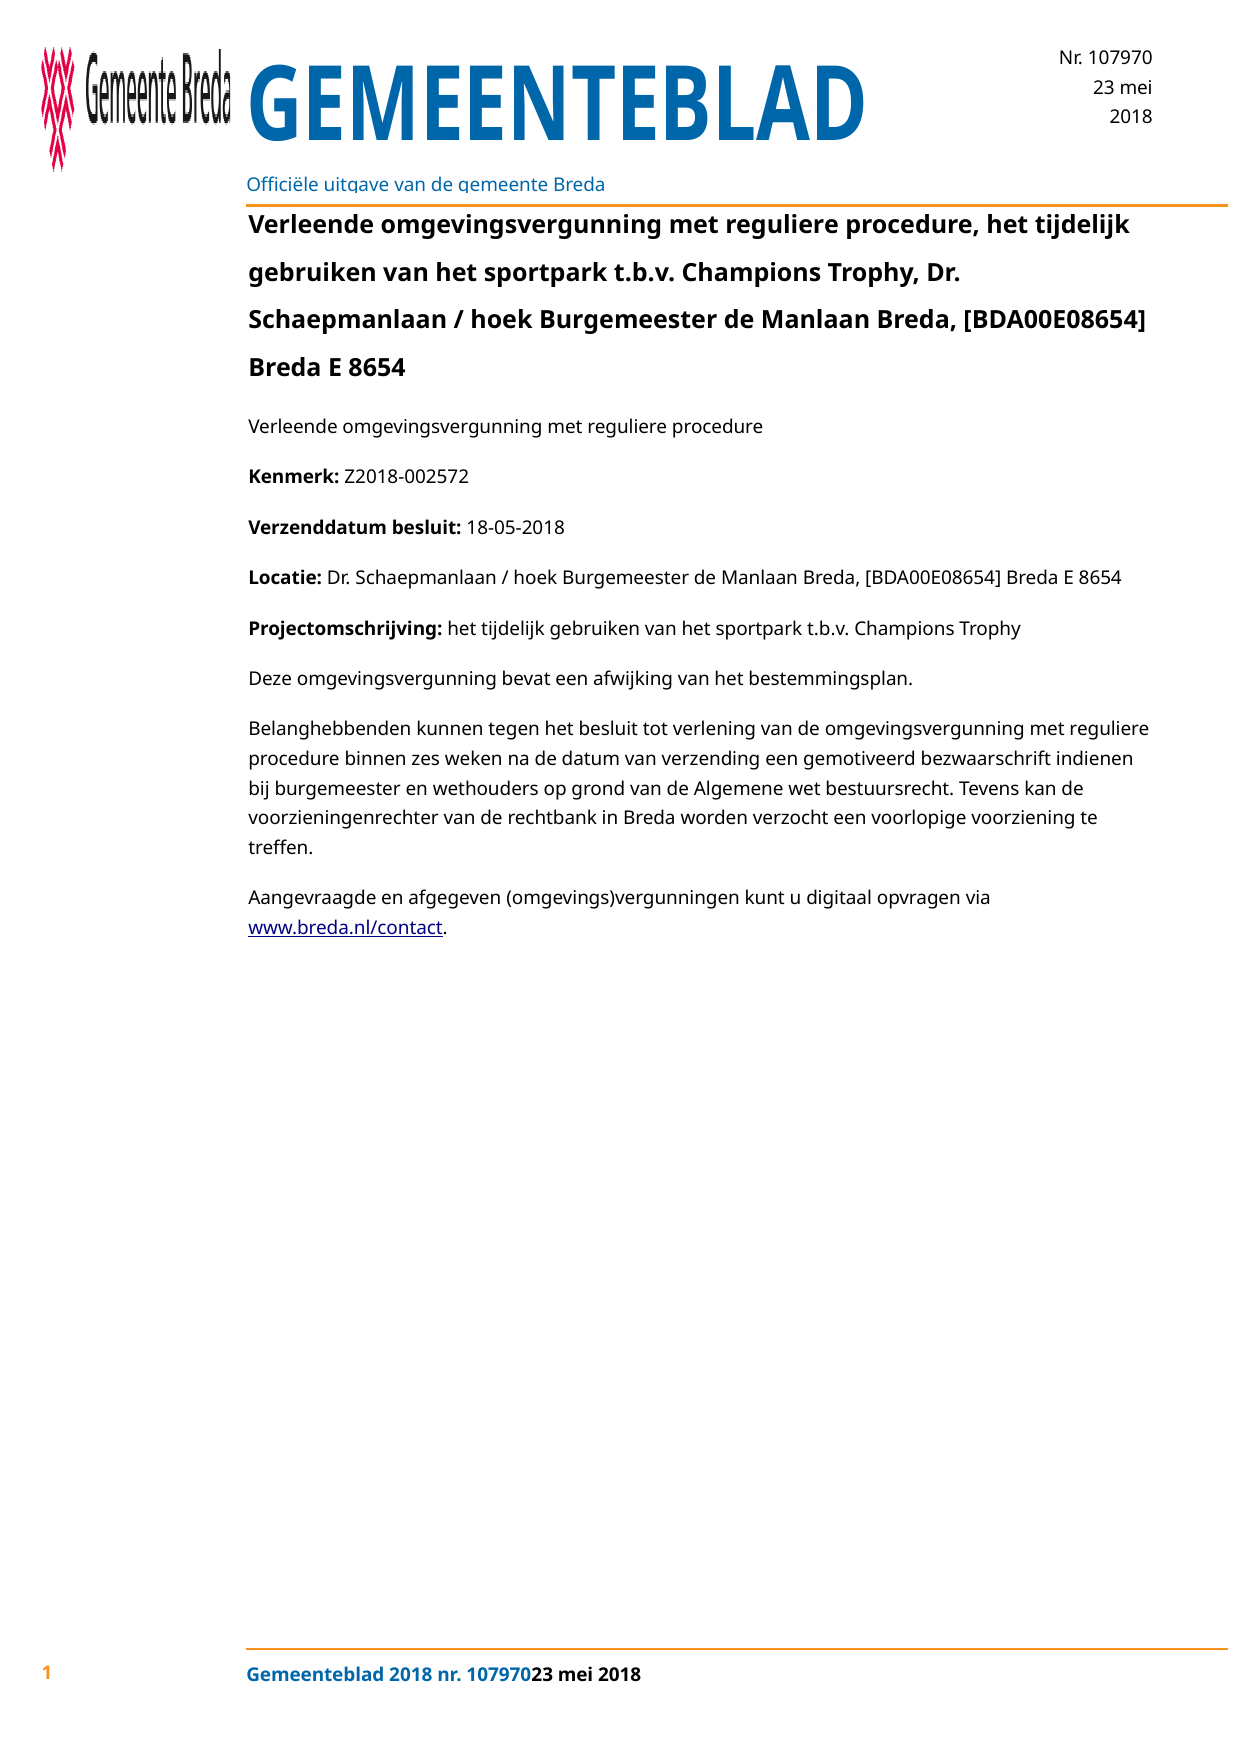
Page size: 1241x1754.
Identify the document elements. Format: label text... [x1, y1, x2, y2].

text Projectomschrijving: het tijdelijk gebruiken van het sportpark t.b.v. Champions Trophy [248, 615, 1152, 641]
text Kenmerk: Z2018-002572 [248, 463, 1152, 489]
picture [41, 47, 231, 172]
text Verleende omgevingsvergunning met reguliere procedure, het tijdelijk gebruiken van het sportpark t.b.v. Champions Trophy, Dr. Schaepmanlaan / hoek Burgemeester de Manlaan Breda, [BDA00E08654] Breda E 8654 [248, 207, 1152, 384]
text Deze omgevingsvergunning bevat een afwijking van het bestemmingsplan. [248, 665, 1152, 691]
text Belanghebbenden kunnen tegen het besluit tot verlening van de omgevingsvergunning met reguliere procedure binnen zes weken na de datum van verzending een gemotiveerd bezwaarschrift indienen bij burgemeester en wethouders op grond van de Algemene wet bestuursrecht. Tevens kan de voorzieningenrechter van de rechtbank in Breda worden verzocht een voorlopige voorziening te treffen. [248, 716, 1152, 860]
text Locatie: Dr. Schaepmanlaan / hoek Burgemeester de Manlaan Breda, [BDA00E08654] Breda E 8654 [248, 564, 1152, 590]
text Verzenddatum besluit: 18-05-2018 [248, 514, 1152, 540]
text Verleende omgevingsvergunning met reguliere procedure [248, 413, 1152, 439]
text Aangevraagde en afgegeven (omgevings)vergunningen kunt u digitaal opvragen via www.breda.nl/contact. [248, 884, 1152, 940]
